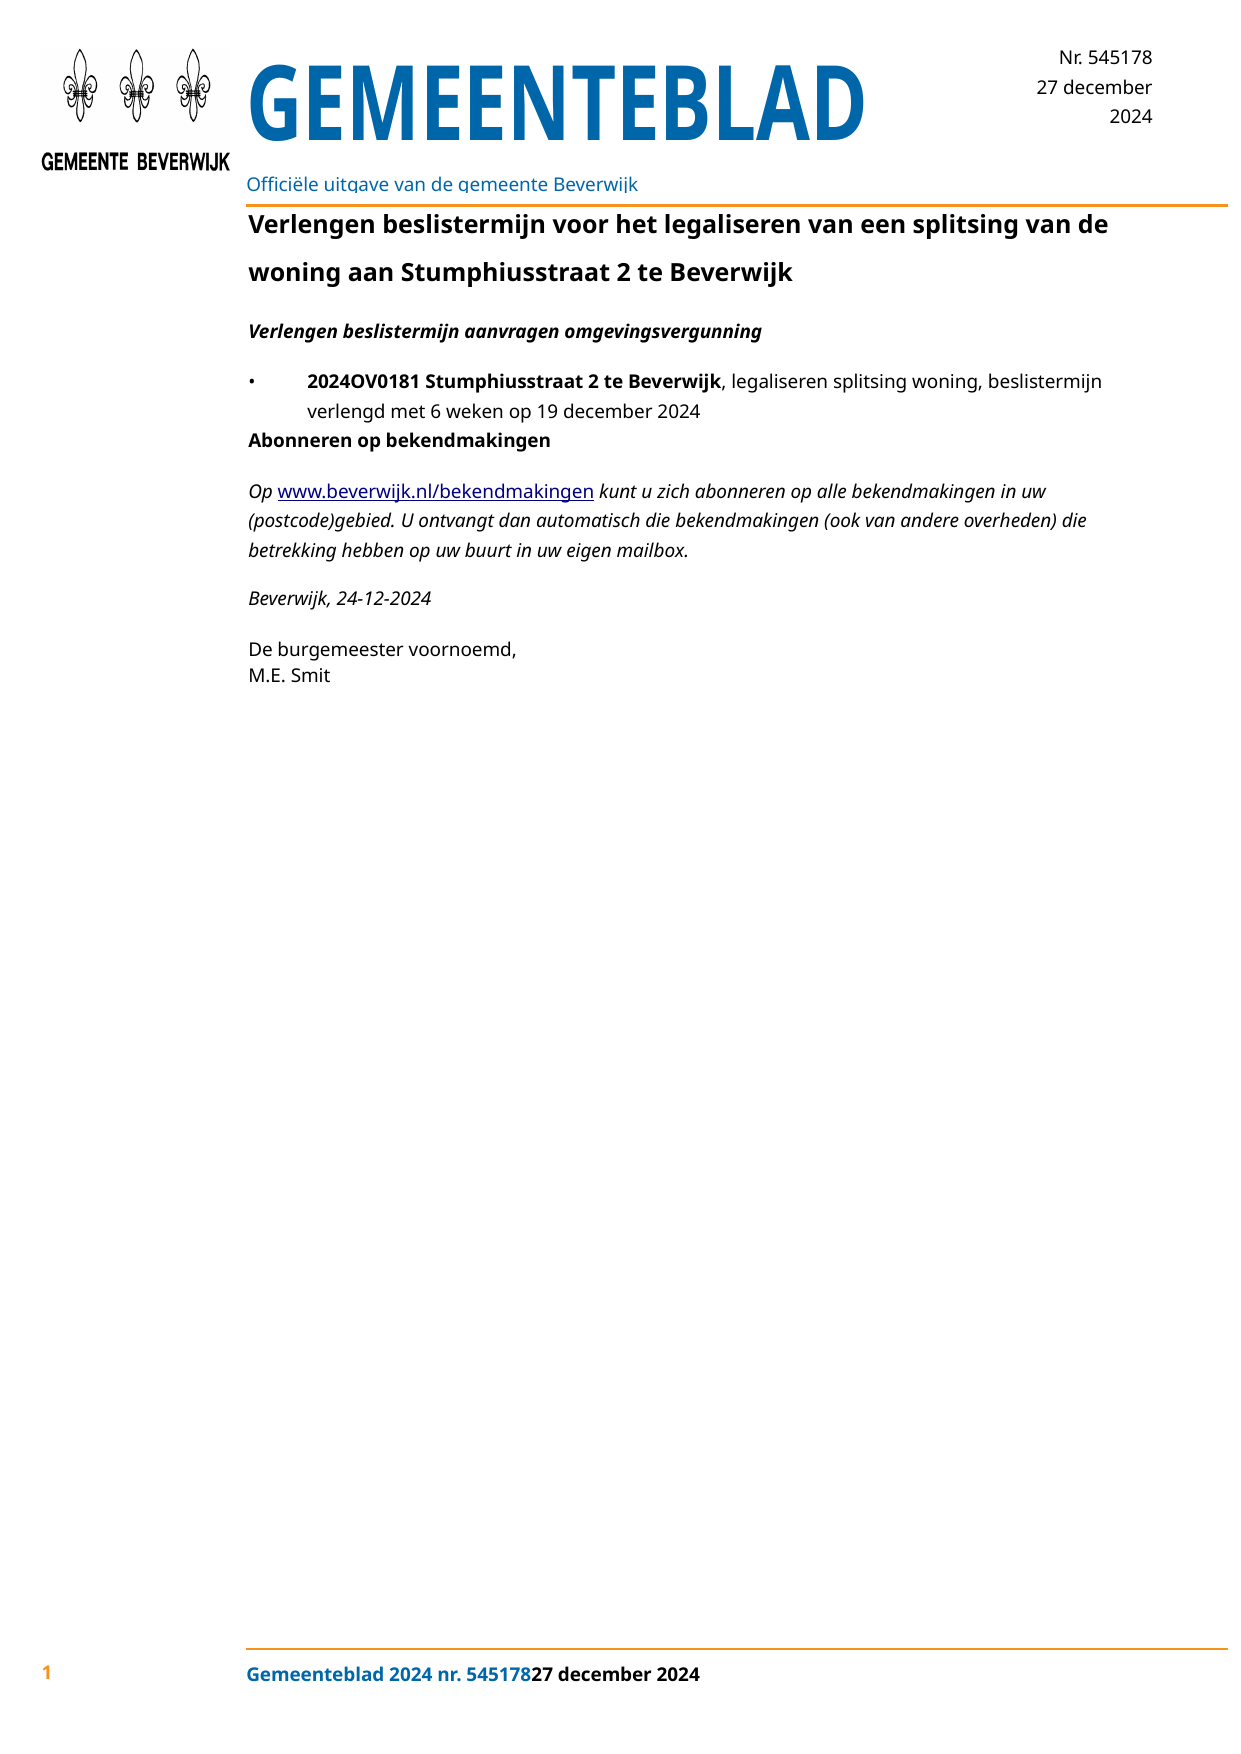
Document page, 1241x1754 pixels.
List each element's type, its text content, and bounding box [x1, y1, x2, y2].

text De burgemeester voornoemd, [248, 636, 1152, 662]
list 2024OV0181 Stumphiusstraat 2 te Beverwijk, legaliseren splitsing woning, beslistermijn verlengd met 6 weken op 19 december 2024 [248, 368, 1152, 424]
text Op www.beverwijk.nl/bekendmakingen kunt u zich abonneren op alle bekendmakingen in uw (postcode)gebied. U ontvangt dan automatisch die bekendmakingen (ook van andere overheden) die betrekking hebben op uw buurt in uw eigen mailbox. [248, 478, 1152, 563]
picture [41, 47, 231, 172]
text Verlengen beslistermijn aanvragen omgevingsvergunning [248, 318, 1152, 344]
text Abonneren op bekendmakingen [248, 427, 1152, 453]
text Verlengen beslistermijn voor het legaliseren van een splitsing van de woning aan Stumphiusstraat 2 te Beverwijk [248, 207, 1152, 288]
text M.E. Smit [248, 662, 1152, 688]
text Beverwijk, 24-12-2024 [248, 585, 1152, 611]
